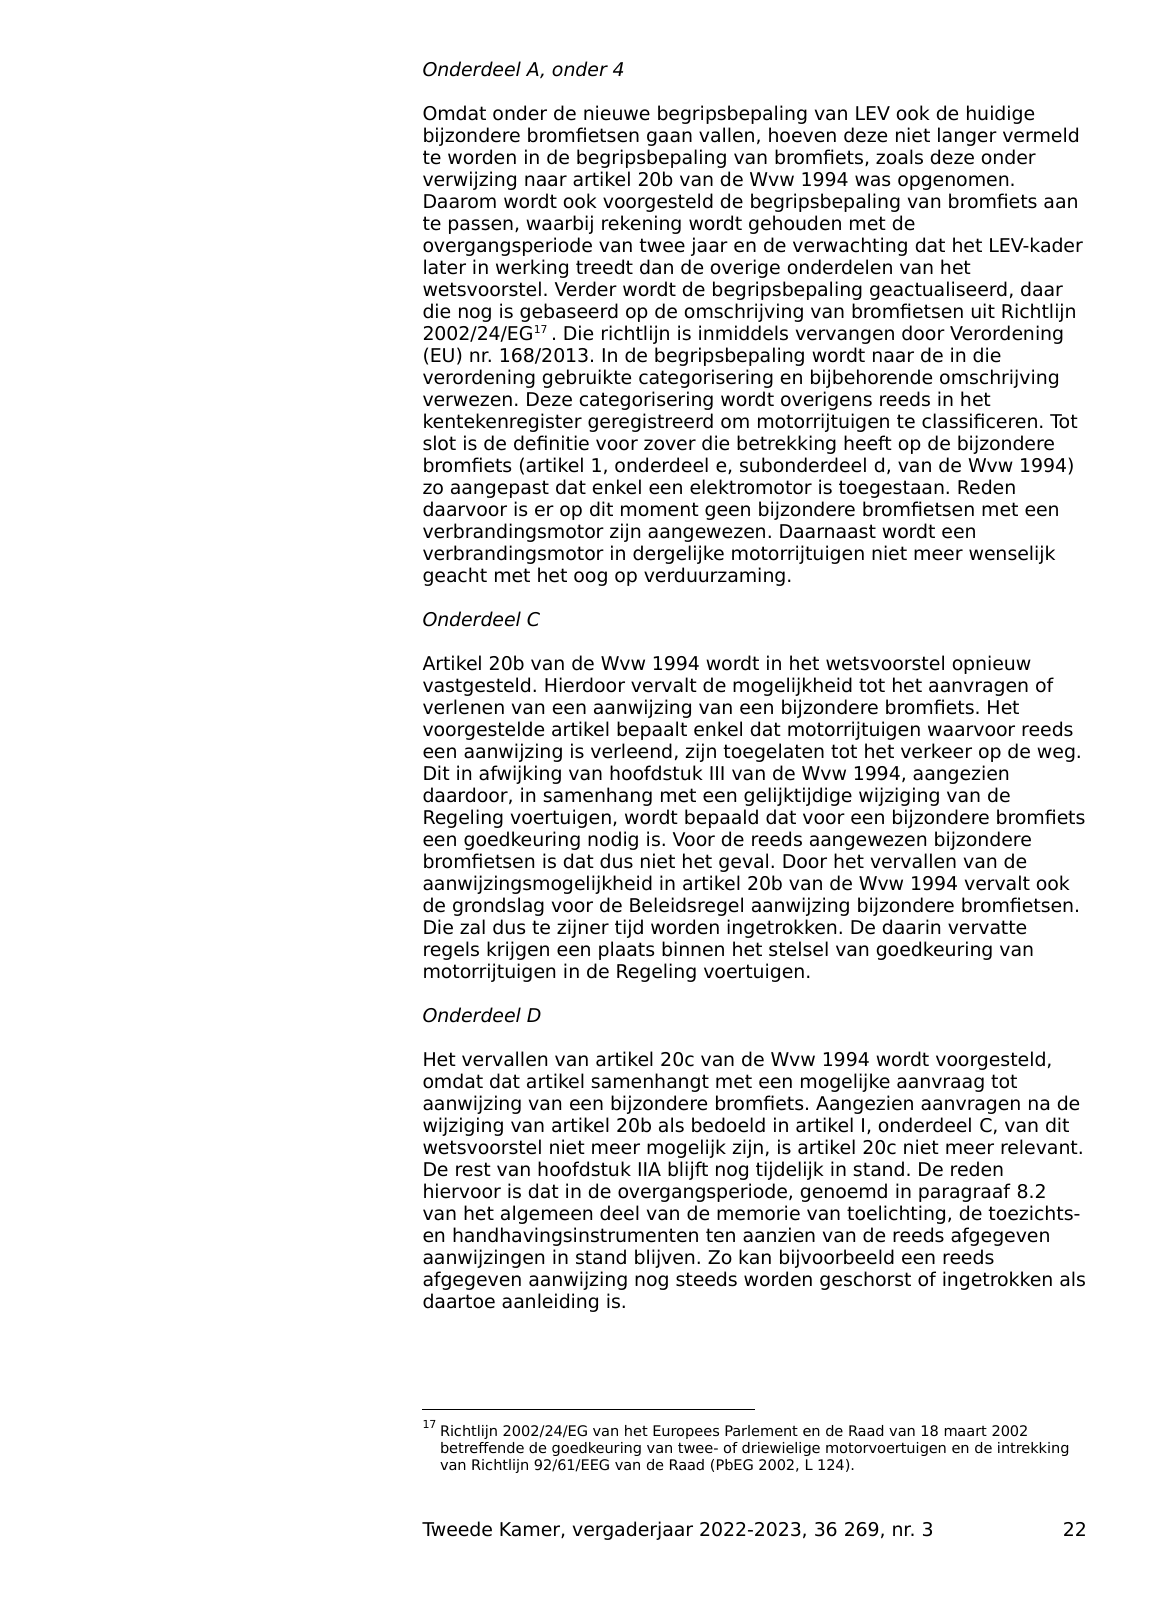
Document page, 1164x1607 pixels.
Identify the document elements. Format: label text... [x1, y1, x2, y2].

text De rest van hoofdstuk IIA blijft nog tijdelijk in stand. De reden hiervoor is dat in de overgangsperiode, genoemd in paragraaf 8.2 van het algemeen deel van de memorie van toelichting, de toezichts- en handhavingsinstrumenten ten aanzien van de reeds afgegeven aanwijzingen in stand blijven. Zo kan bijvoorbeeld een reeds afgegeven aanwijzing nog steeds worden geschorst of ingetrokken als daartoe aanleiding is. [422, 1159, 1087, 1313]
text Artikel 20b van de Wvw 1994 wordt in het wetsvoorstel opnieuw vastgesteld. Hierdoor vervalt de mogelijkheid tot het aanvragen of verlenen van een aanwijzing van een bijzondere bromfiets. Het voorgestelde artikel bepaalt enkel dat motorrijtuigen waarvoor reeds een aanwijzing is verleend, zijn toegelaten tot het verkeer op de weg. Dit in afwijking van hoofdstuk III van de Wvw 1994, aangezien daardoor, in samenhang met een gelijktijdige wijziging van de Regeling voertuigen, wordt bepaald dat voor een bijzondere bromfiets een goedkeuring nodig is. Voor de reeds aangewezen bijzondere bromfietsen is dat dus niet het geval. Door het vervallen van de aanwijzingsmogelijkheid in artikel 20b van de Wvw 1994 vervalt ook de grondslag voor de Beleidsregel aanwijzing bijzondere bromfietsen. Die zal dus te zijner tijd worden ingetrokken. De daarin vervatte regels krijgen een plaats binnen het stelsel van goedkeuring van motorrijtuigen in de Regeling voertuigen. [422, 653, 1087, 983]
text Richtlijn 2002/24/EG van het Europees Parlement en de Raad van 18 maart 2002 betreffende de goedkeuring van twee- of driewielige motorvoertuigen en de intrekking van Richtlijn 92/61/EEG van de Raad (PbEG 2002, L 124). [422, 1418, 1087, 1474]
text Omdat onder de nieuwe begripsbepaling van LEV ook de huidige bijzondere bromfietsen gaan vallen, hoeven deze niet langer vermeld te worden in de begripsbepaling van bromfiets, zoals deze onder verwijzing naar artikel 20b van de Wvw 1994 was opgenomen. Daarom wordt ook voorgesteld de begripsbepaling van bromfiets aan te passen, waarbij rekening wordt gehouden met de overgangsperiode van twee jaar en de verwachting dat het LEV-kader later in werking treedt dan de overige onderdelen van het wetsvoorstel. Verder wordt de begripsbepaling geactualiseerd, daar die nog is gebaseerd op de omschrijving van bromfietsen uit Richtlijn 2002/24/EG. Die richtlijn is inmiddels vervangen door Verordening (EU) nr. 168/2013. In de begripsbepaling wordt naar de in die verordening gebruikte categorisering en bijbehorende omschrijving verwezen. Deze categorisering wordt overigens reeds in het kentekenregister geregistreerd om motorrijtuigen te classificeren. Tot slot is de definitie voor zover die betrekking heeft op de bijzondere bromfiets (artikel 1, onderdeel e, subonderdeel d, van de Wvw 1994) zo aangepast dat enkel een elektromotor is toegestaan. Reden daarvoor is er op dit moment geen bijzondere bromfietsen met een verbrandingsmotor zijn aangewezen. Daarnaast wordt een verbrandingsmotor in dergelijke motorrijtuigen niet meer wenselijk geacht met het oog op verduurzaming. [422, 103, 1087, 587]
subtitle Onderdeel C [422, 609, 1087, 631]
text Het vervallen van artikel 20c van de Wvw 1994 wordt voorgesteld, omdat dat artikel samenhangt met een mogelijke aanvraag tot aanwijzing van een bijzondere bromfiets. Aangezien aanvragen na de wijziging van artikel 20b als bedoeld in artikel I, onderdeel C, van dit wetsvoorstel niet meer mogelijk zijn, is artikel 20c niet meer relevant. [422, 1049, 1087, 1159]
subtitle Onderdeel A, onder 4 [422, 59, 1087, 81]
subtitle Onderdeel D [422, 1005, 1087, 1027]
